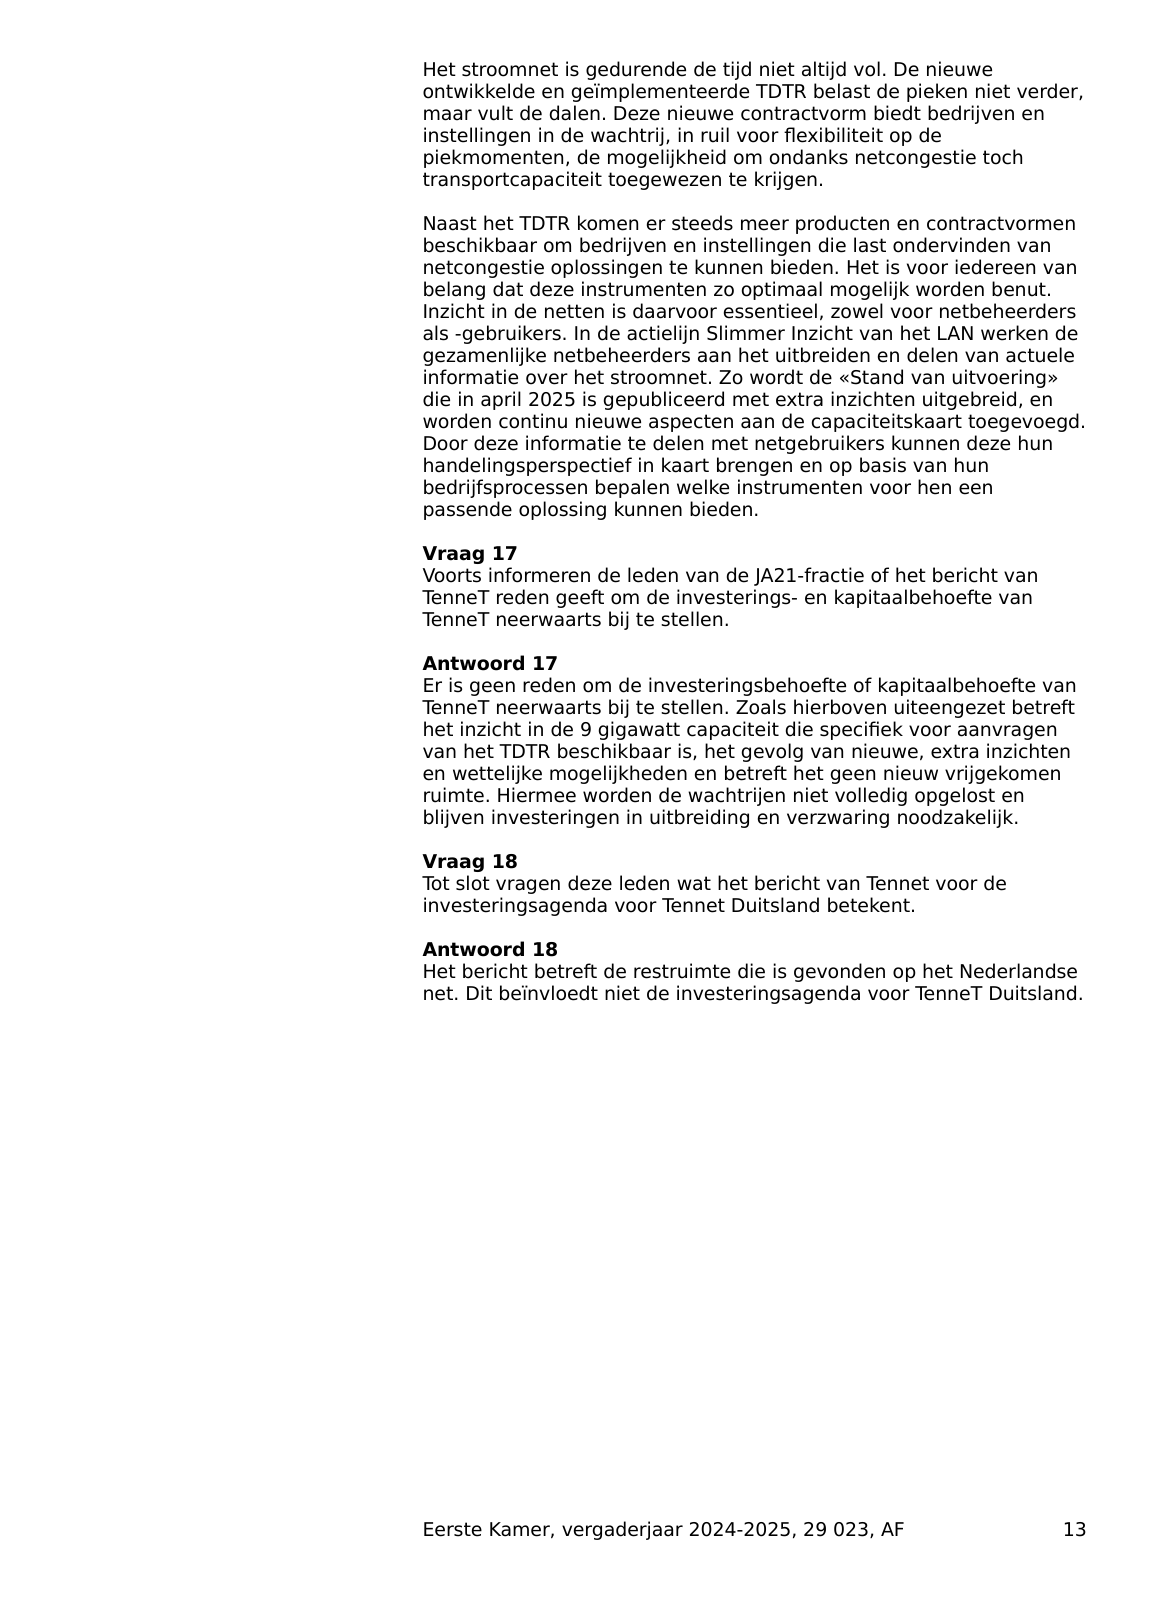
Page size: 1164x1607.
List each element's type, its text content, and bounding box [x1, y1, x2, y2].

text Antwoord 17 [422, 653, 1087, 675]
text Vraag 18 [422, 851, 1087, 873]
text Vraag 17 [422, 543, 1087, 565]
text Naast het TDTR komen er steeds meer producten en contractvormen beschikbaar om bedrijven en instellingen die last ondervinden van netcongestie oplossingen te kunnen bieden. Het is voor iedereen van belang dat deze instrumenten zo optimaal mogelijk worden benut. Inzicht in de netten is daarvoor essentieel, zowel voor netbeheerders als -gebruikers. In de actielijn Slimmer Inzicht van het LAN werken de gezamenlijke netbeheerders aan het uitbreiden en delen van actuele informatie over het stroomnet. Zo wordt de «Stand van uitvoering» die in april 2025 is gepubliceerd met extra inzichten uitgebreid, en worden continu nieuwe aspecten aan de capaciteitskaart toegevoegd. Door deze informatie te delen met netgebruikers kunnen deze hun handelingsperspectief in kaart brengen en op basis van hun bedrijfsprocessen bepalen welke instrumenten voor hen een passende oplossing kunnen bieden. [422, 213, 1087, 521]
text Het stroomnet is gedurende de tijd niet altijd vol. De nieuwe ontwikkelde en geïmplementeerde TDTR belast de pieken niet verder, maar vult de dalen. Deze nieuwe contractvorm biedt bedrijven en instellingen in de wachtrij, in ruil voor flexibiliteit op de piekmomenten, de mogelijkheid om ondanks netcongestie toch transportcapaciteit toegewezen te krijgen. [422, 59, 1087, 191]
text Voorts informeren de leden van de JA21-fractie of het bericht van TenneT reden geeft om de investerings- en kapitaalbehoefte van TenneT neerwaarts bij te stellen. [422, 565, 1087, 631]
text Antwoord 18 [422, 939, 1087, 961]
text Tot slot vragen deze leden wat het bericht van Tennet voor de investeringsagenda voor Tennet Duitsland betekent. [422, 873, 1087, 917]
text Er is geen reden om de investeringsbehoefte of kapitaalbehoefte van TenneT neerwaarts bij te stellen. Zoals hierboven uiteengezet betreft het inzicht in de 9 gigawatt capaciteit die specifiek voor aanvragen van het TDTR beschikbaar is, het gevolg van nieuwe, extra inzichten en wettelijke mogelijkheden en betreft het geen nieuw vrijgekomen ruimte. Hiermee worden de wachtrijen niet volledig opgelost en blijven investeringen in uitbreiding en verzwaring noodzakelijk. [422, 675, 1087, 829]
text Het bericht betreft de restruimte die is gevonden op het Nederlandse net. Dit beïnvloedt niet de investeringsagenda voor TenneT Duitsland. [422, 961, 1087, 1005]
